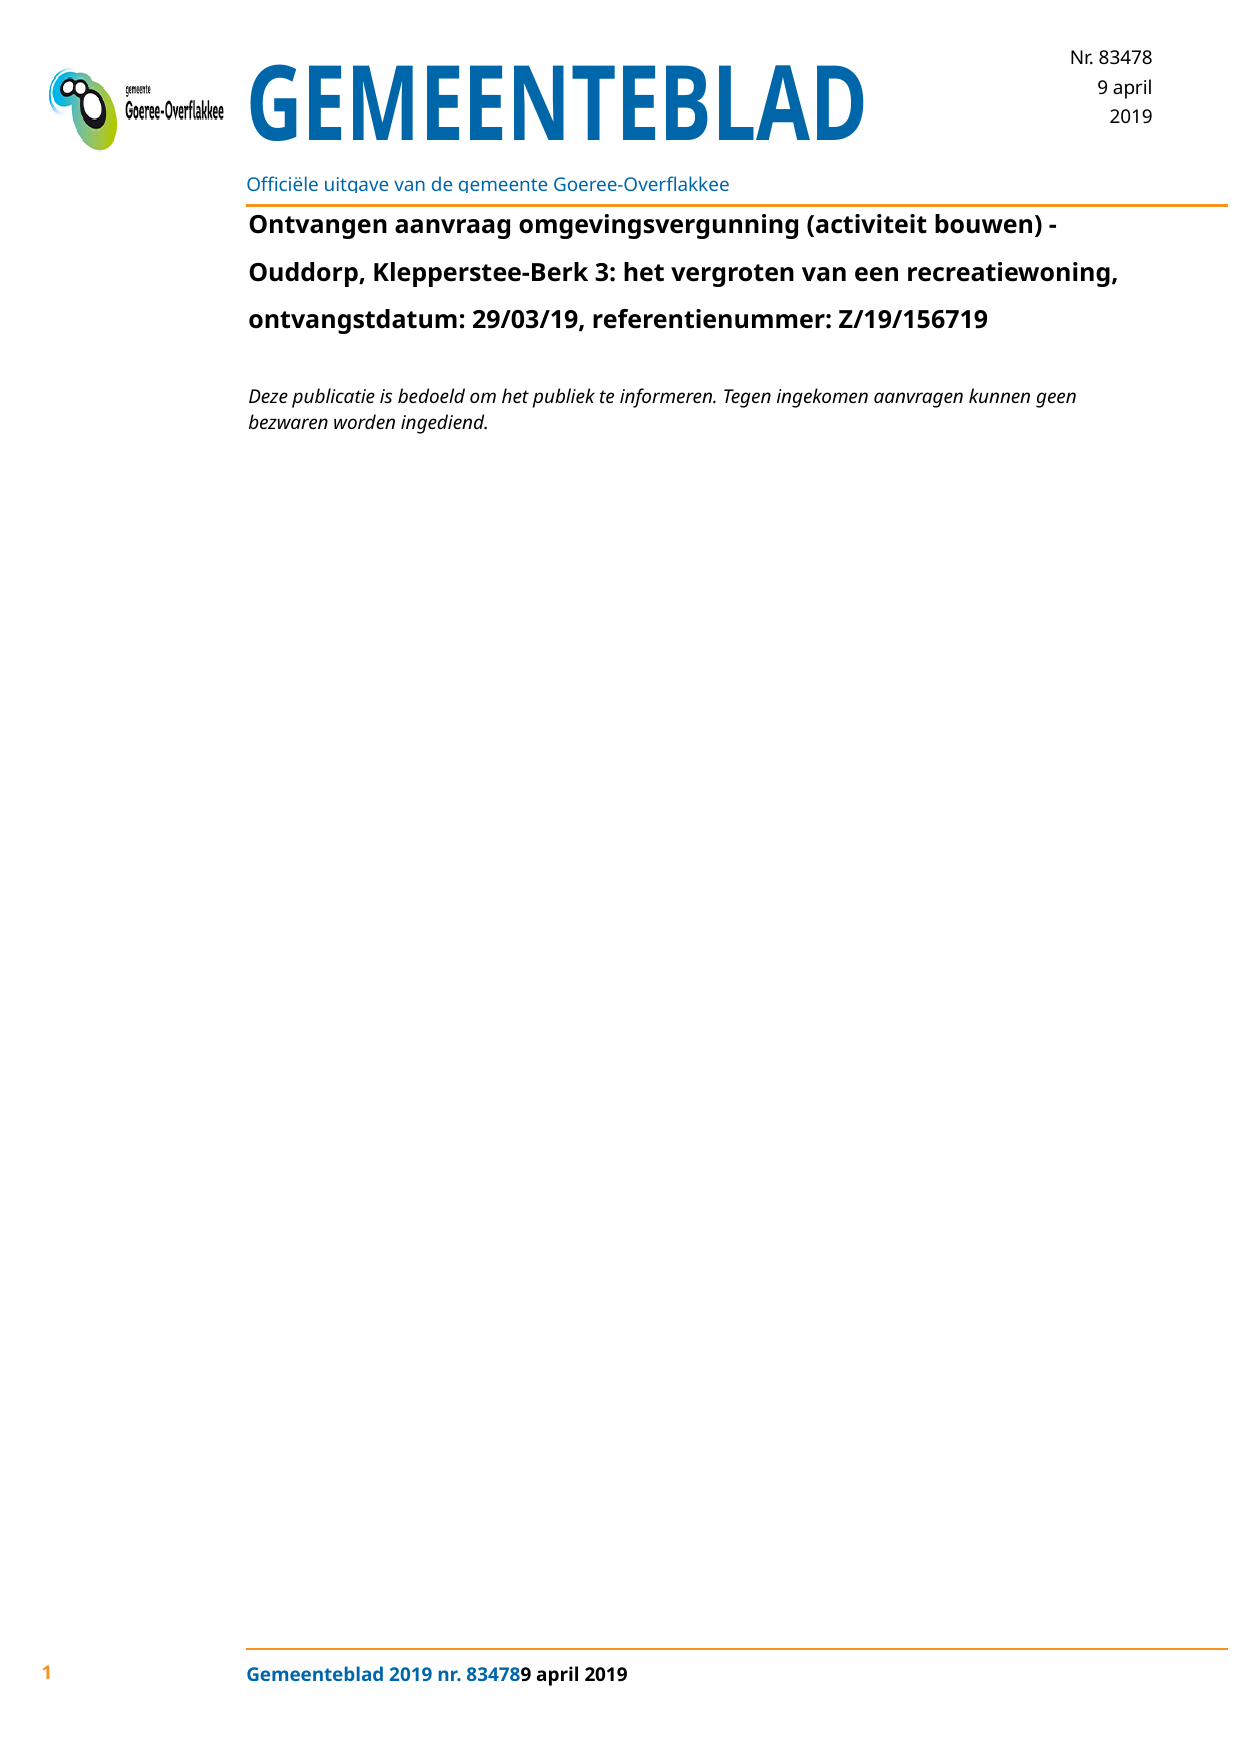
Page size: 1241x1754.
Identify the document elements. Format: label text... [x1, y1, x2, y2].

text Deze publicatie is bedoeld om het publiek te informeren. Tegen ingekomen aanvragen kunnen geen bezwaren worden ingediend. [248, 384, 1152, 435]
text Ontvangen aanvraag omgevingsvergunning (activiteit bouwen) -Ouddorp, Klepperstee-Berk 3: het vergroten van een recreatiewoning, ontvangstdatum: 29/03/19, referentienummer: Z/19/156719 [248, 207, 1152, 336]
picture [41, 47, 231, 172]
